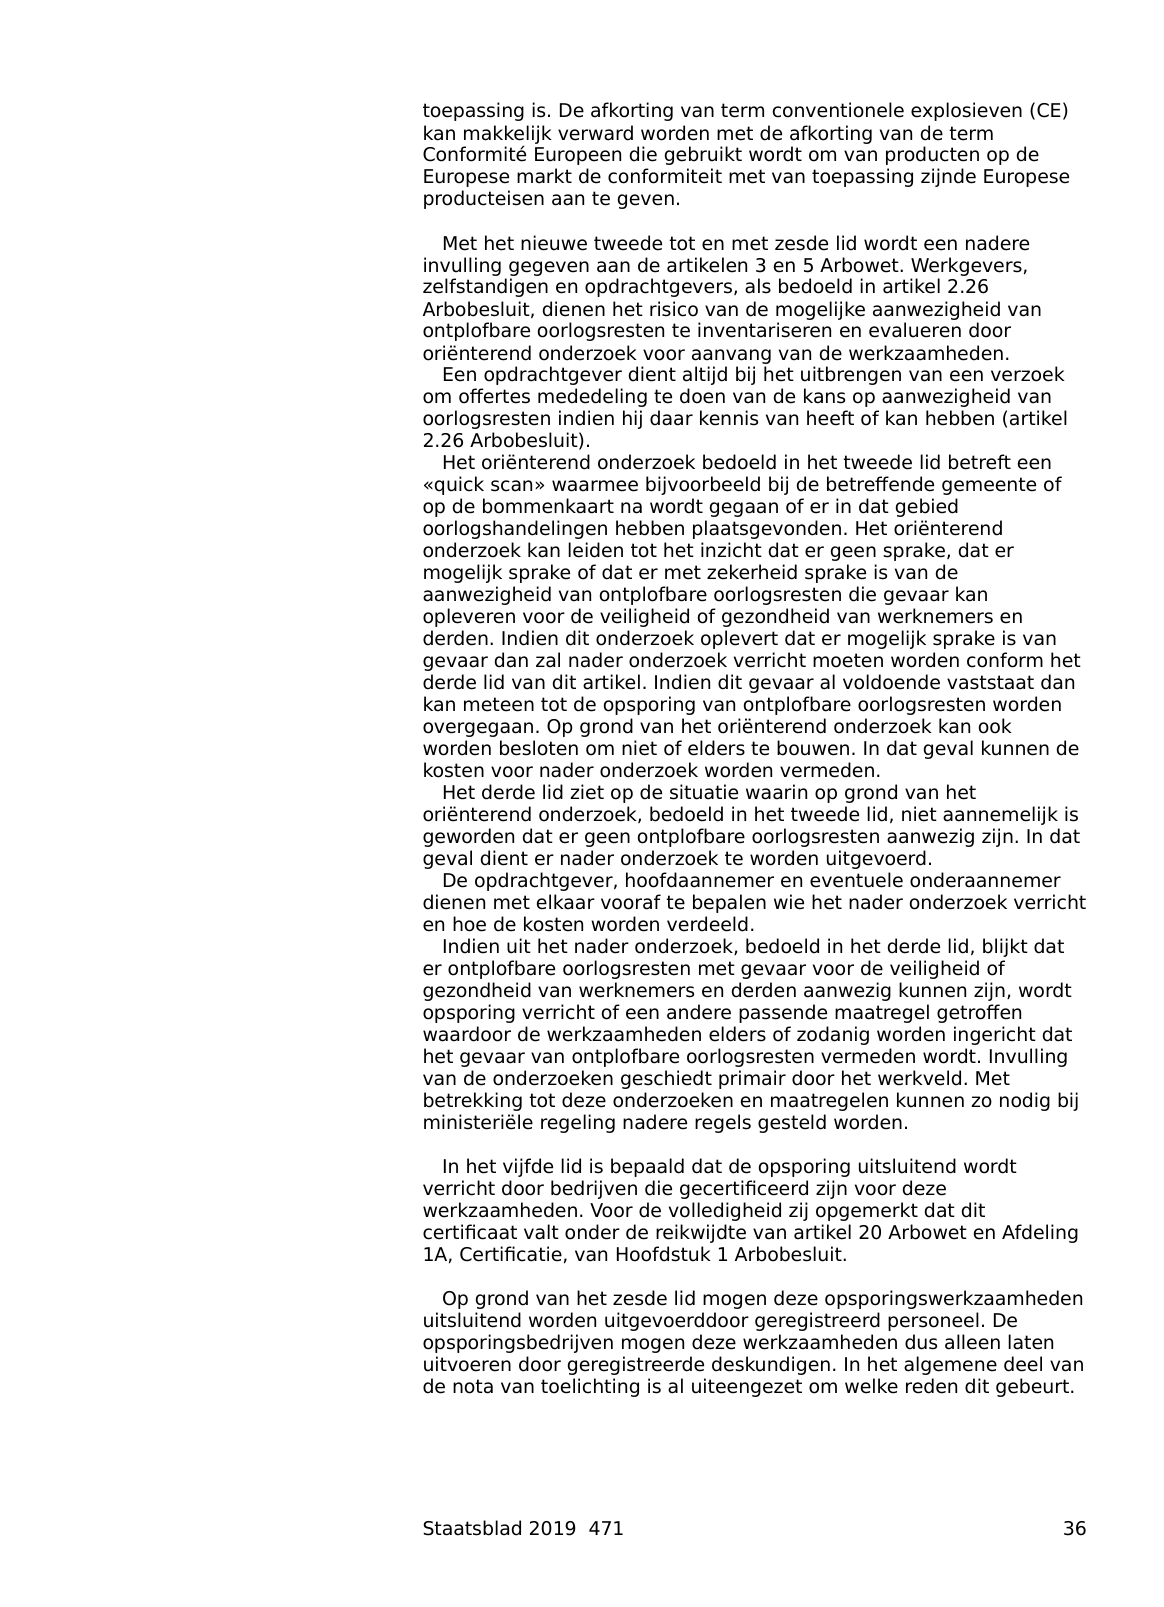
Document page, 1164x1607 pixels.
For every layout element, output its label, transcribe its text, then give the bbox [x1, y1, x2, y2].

text Het oriënterend onderzoek bedoeld in het tweede lid betreft een «quick scan» waarmee bijvoorbeeld bij de betreffende gemeente of op de bommenkaart na wordt gegaan of er in dat gebied oorlogshandelingen hebben plaatsgevonden. Het oriënterend onderzoek kan leiden tot het inzicht dat er geen sprake, dat er mogelijk sprake of dat er met zekerheid sprake is van de aanwezigheid van ontplofbare oorlogsresten die gevaar kan opleveren voor de veiligheid of gezondheid van werknemers en derden. Indien dit onderzoek oplevert dat er mogelijk sprake is van gevaar dan zal nader onderzoek verricht moeten worden conform het derde lid van dit artikel. Indien dit gevaar al voldoende vaststaat dan kan meteen tot de opsporing van ontplofbare oorlogsresten worden overgegaan. Op grond van het oriënterend onderzoek kan ook worden besloten om niet of elders te bouwen. In dat geval kunnen de kosten voor nader onderzoek worden vermeden. [422, 452, 1087, 782]
text Met het nieuwe tweede tot en met zesde lid wordt een nadere invulling gegeven aan de artikelen 3 en 5 Arbowet. Werkgevers, zelfstandigen en opdrachtgevers, als bedoeld in artikel 2.26 Arbobesluit, dienen het risico van de mogelijke aanwezigheid van ontplofbare oorlogsresten te inventariseren en evalueren door oriënterend onderzoek voor aanvang van de werkzaamheden. [422, 232, 1087, 364]
text Een opdrachtgever dient altijd bij het uitbrengen van een verzoek om offertes mededeling te doen van de kans op aanwezigheid van oorlogsresten indien hij daar kennis van heeft of kan hebben (artikel 2.26 Arbobesluit). [422, 364, 1087, 452]
text Het derde lid ziet op de situatie waarin op grond van het oriënterend onderzoek, bedoeld in het tweede lid, niet aannemelijk is geworden dat er geen ontplofbare oorlogsresten aanwezig zijn. In dat geval dient er nader onderzoek te worden uitgevoerd. [422, 782, 1087, 870]
text Indien uit het nader onderzoek, bedoeld in het derde lid, blijkt dat er ontplofbare oorlogsresten met gevaar voor de veiligheid of gezondheid van werknemers en derden aanwezig kunnen zijn, wordt opsporing verricht of een andere passende maatregel getroffen waardoor de werkzaamheden elders of zodanig worden ingericht dat het gevaar van ontplofbare oorlogsresten vermeden wordt. Invulling van de onderzoeken geschiedt primair door het werkveld. Met betrekking tot deze onderzoeken en maatregelen kunnen zo nodig bij ministeriële regeling nadere regels gesteld worden. [422, 936, 1087, 1134]
text toepassing is. De afkorting van term conventionele explosieven (CE) kan makkelijk verward worden met de afkorting van de term Conformité Europeen die gebruikt wordt om van producten op de Europese markt de conformiteit met van toepassing zijnde Europese producteisen aan te geven. [422, 100, 1087, 210]
text De opdrachtgever, hoofdaannemer en eventuele onderaannemer dienen met elkaar vooraf te bepalen wie het nader onderzoek verricht en hoe de kosten worden verdeeld. [422, 870, 1087, 936]
text Op grond van het zesde lid mogen deze opsporingswerkzaamheden uitsluitend worden uitgevoerddoor geregistreerd personeel. De opsporingsbedrijven mogen deze werkzaamheden dus alleen laten uitvoeren door geregistreerde deskundigen. In het algemene deel van de nota van toelichting is al uiteengezet om welke reden dit gebeurt. [422, 1288, 1087, 1398]
text In het vijfde lid is bepaald dat de opsporing uitsluitend wordt verricht door bedrijven die gecertificeerd zijn voor deze werkzaamheden. Voor de volledigheid zij opgemerkt dat dit certificaat valt onder de reikwijdte van artikel 20 Arbowet en Afdeling 1A, Certificatie, van Hoofdstuk 1 Arbobesluit. [422, 1156, 1087, 1266]
